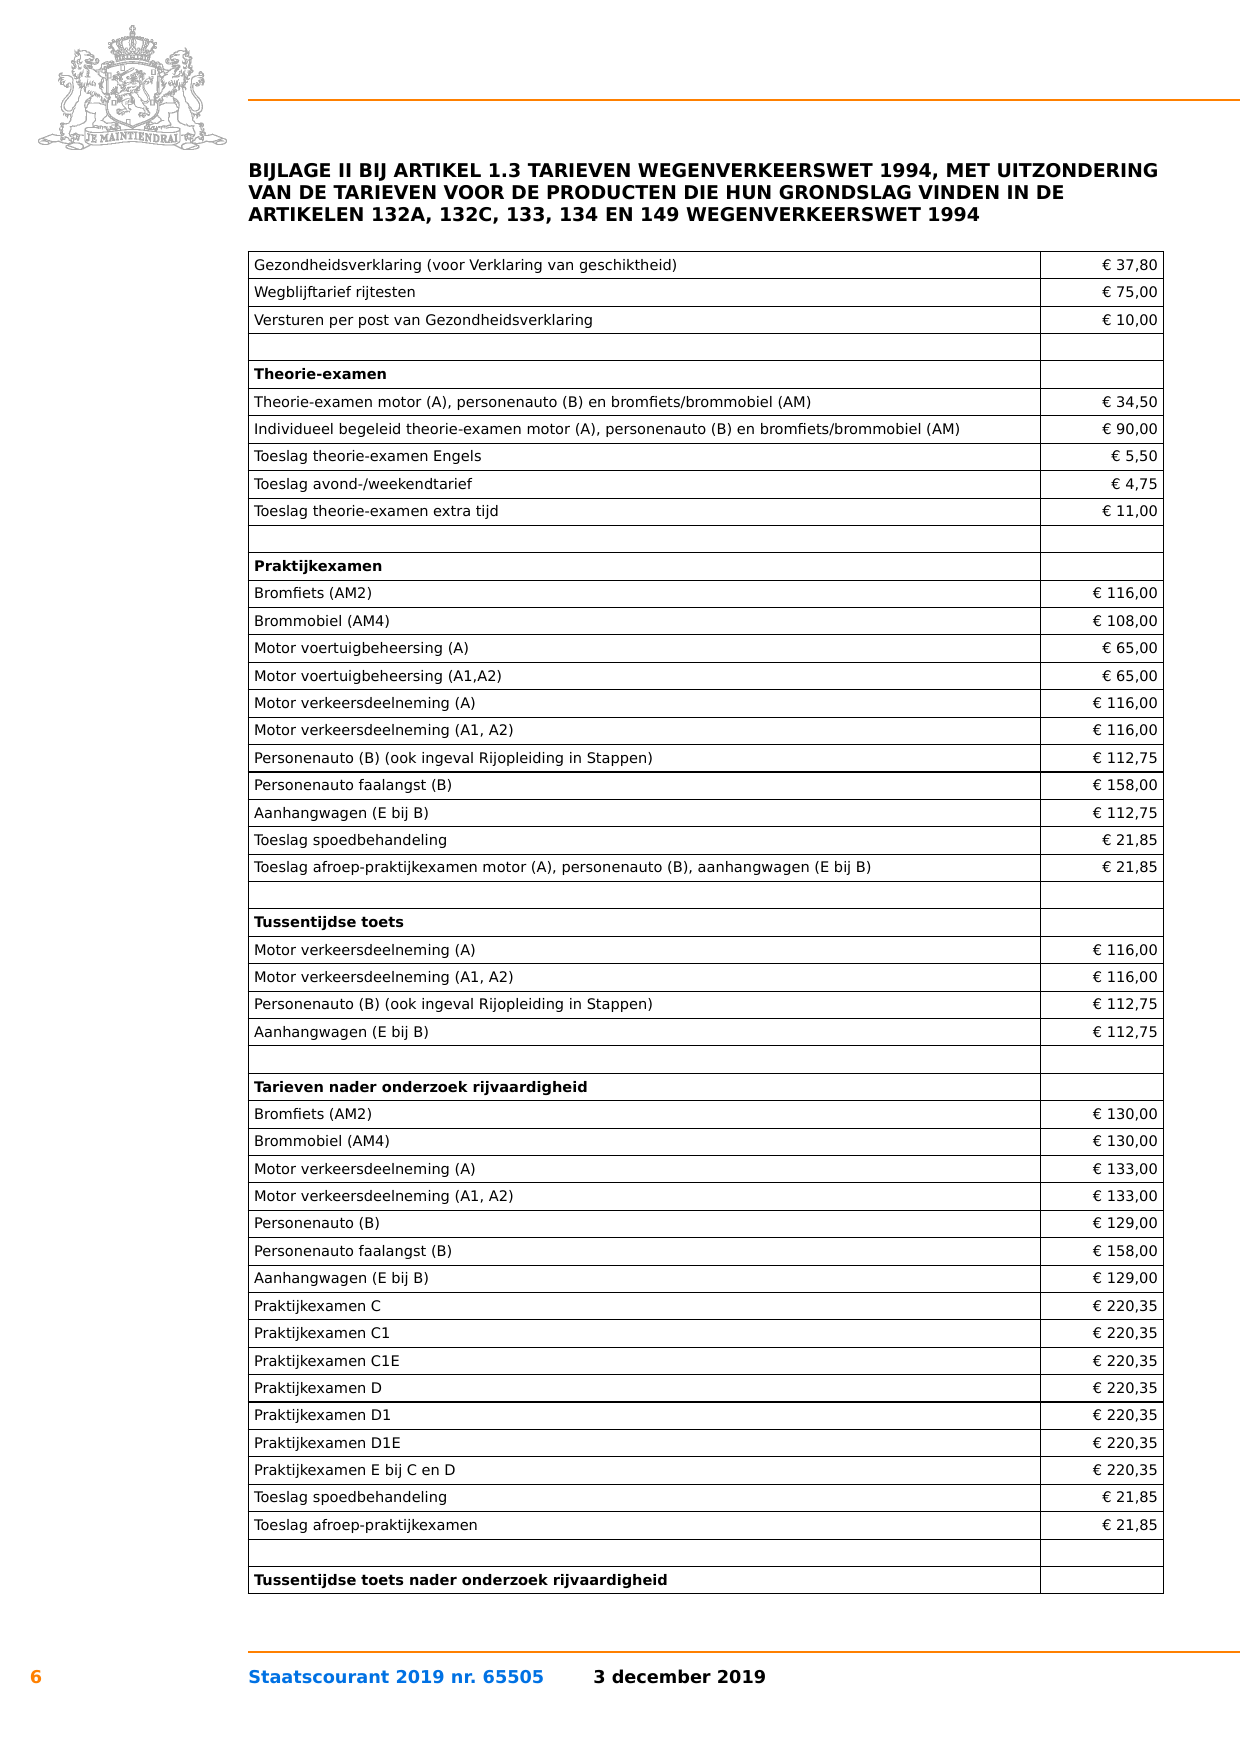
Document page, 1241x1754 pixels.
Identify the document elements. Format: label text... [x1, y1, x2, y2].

table_cell € 108,00 [1041, 608, 1163, 634]
table_cell Praktijkexamen D1E [249, 1430, 1040, 1456]
table_cell € 220,35 [1041, 1320, 1163, 1347]
table_cell € 65,00 [1041, 635, 1163, 662]
table_cell Tarieven nader onderzoek rijvaardigheid [249, 1074, 1040, 1100]
table_cell € 220,35 [1041, 1403, 1163, 1429]
table_cell Personenauto (B) (ook ingeval Rijopleiding in Stappen) [249, 745, 1040, 771]
table_cell [1041, 334, 1163, 360]
table_cell € 10,00 [1041, 307, 1163, 333]
table_cell Versturen per post van Gezondheidsverklaring [249, 307, 1040, 333]
table_cell € 90,00 [1041, 416, 1163, 443]
table_cell € 133,00 [1041, 1183, 1163, 1210]
table_cell € 158,00 [1041, 773, 1163, 799]
table_header € 37,80 [1041, 252, 1163, 278]
table_cell € 133,00 [1041, 1156, 1163, 1182]
table_cell [249, 1540, 1040, 1566]
table_cell Personenauto (B) (ook ingeval Rijopleiding in Stappen) [249, 992, 1040, 1018]
table_cell Praktijkexamen D [249, 1375, 1040, 1401]
picture [38, 25, 227, 150]
table_cell Praktijkexamen D1 [249, 1403, 1040, 1429]
table_cell [1041, 1540, 1163, 1566]
table_cell Praktijkexamen E bij C en D [249, 1457, 1040, 1484]
table_cell € 220,35 [1041, 1348, 1163, 1374]
table_cell Brommobiel (AM4) [249, 608, 1040, 634]
table_cell Aanhangwagen (E bij B) [249, 1019, 1040, 1045]
table_cell Motor verkeersdeelneming (A1, A2) [249, 1183, 1040, 1210]
table_cell € 21,85 [1041, 855, 1163, 881]
table_cell € 34,50 [1041, 389, 1163, 415]
table_cell Bromfiets (AM2) [249, 1101, 1040, 1127]
table_cell Individueel begeleid theorie-examen motor (A), personenauto (B) en bromfiets/brommobiel (AM) [249, 416, 1040, 443]
table_cell [249, 882, 1040, 908]
table_cell € 158,00 [1041, 1238, 1163, 1264]
table_cell Toeslag theorie-examen Engels [249, 444, 1040, 470]
table_cell Toeslag afroep-praktijkexamen motor (A), personenauto (B), aanhangwagen (E bij B) [249, 855, 1040, 881]
table_cell [1041, 553, 1163, 579]
table_cell Bromfiets (AM2) [249, 581, 1040, 607]
table_cell € 75,00 [1041, 279, 1163, 306]
table_cell € 21,85 [1041, 827, 1163, 853]
table_cell Toeslag theorie-examen extra tijd [249, 499, 1040, 525]
table_cell Praktijkexamen [249, 553, 1040, 579]
table_cell € 220,35 [1041, 1457, 1163, 1484]
table_cell € 21,85 [1041, 1512, 1163, 1538]
table_cell Tussentijdse toets [249, 909, 1040, 936]
table_cell Wegblijftarief rijtesten [249, 279, 1040, 306]
table_cell Praktijkexamen C1E [249, 1348, 1040, 1374]
table_cell Motor verkeersdeelneming (A) [249, 690, 1040, 717]
table_cell Motor voertuigbeheersing (A) [249, 635, 1040, 662]
table_cell € 112,75 [1041, 745, 1163, 771]
table_cell Personenauto faalangst (B) [249, 1238, 1040, 1264]
table_cell € 112,75 [1041, 992, 1163, 1018]
table_cell Aanhangwagen (E bij B) [249, 800, 1040, 826]
table_cell [1041, 909, 1163, 936]
table_cell € 220,35 [1041, 1430, 1163, 1456]
table_cell € 129,00 [1041, 1211, 1163, 1237]
table_cell Brommobiel (AM4) [249, 1129, 1040, 1155]
table_cell € 11,00 [1041, 499, 1163, 525]
table_cell Motor voertuigbeheersing (A1,A2) [249, 663, 1040, 689]
table_cell € 116,00 [1041, 690, 1163, 717]
table_cell [1041, 1074, 1163, 1100]
table_cell € 116,00 [1041, 937, 1163, 963]
table_cell Personenauto (B) [249, 1211, 1040, 1237]
table_cell € 4,75 [1041, 471, 1163, 497]
table_cell Aanhangwagen (E bij B) [249, 1266, 1040, 1292]
table_cell € 116,00 [1041, 964, 1163, 991]
table_cell Motor verkeersdeelneming (A) [249, 937, 1040, 963]
table_cell Personenauto faalangst (B) [249, 773, 1040, 799]
table_cell Toeslag afroep-praktijkexamen [249, 1512, 1040, 1538]
table_cell Theorie-examen [249, 361, 1040, 388]
table_cell € 65,00 [1041, 663, 1163, 689]
table_cell € 130,00 [1041, 1129, 1163, 1155]
table_cell Motor verkeersdeelneming (A1, A2) [249, 718, 1040, 744]
table_cell [1041, 1046, 1163, 1073]
table_cell € 116,00 [1041, 581, 1163, 607]
table_cell Praktijkexamen C [249, 1293, 1040, 1319]
table_cell Motor verkeersdeelneming (A) [249, 1156, 1040, 1182]
table_cell € 220,35 [1041, 1375, 1163, 1401]
table_cell Theorie-examen motor (A), personenauto (B) en bromfiets/brommobiel (AM) [249, 389, 1040, 415]
table_cell Praktijkexamen C1 [249, 1320, 1040, 1347]
table_cell € 129,00 [1041, 1266, 1163, 1292]
table_cell Toeslag spoedbehandeling [249, 827, 1040, 853]
table_cell [1041, 882, 1163, 908]
table_cell [249, 334, 1040, 360]
table_cell Tussentijdse toets nader onderzoek rijvaardigheid [249, 1567, 1040, 1593]
table_cell [1041, 361, 1163, 388]
table_cell € 21,85 [1041, 1485, 1163, 1511]
table_cell € 5,50 [1041, 444, 1163, 470]
table_cell Toeslag avond-/weekendtarief [249, 471, 1040, 497]
table_cell Toeslag spoedbehandeling [249, 1485, 1040, 1511]
table_cell [1041, 526, 1163, 552]
table_cell Motor verkeersdeelneming (A1, A2) [249, 964, 1040, 991]
table_cell [249, 1046, 1040, 1073]
table_cell [249, 526, 1040, 552]
table_cell € 116,00 [1041, 718, 1163, 744]
table_cell € 220,35 [1041, 1293, 1163, 1319]
table_cell € 130,00 [1041, 1101, 1163, 1127]
table_cell € 112,75 [1041, 1019, 1163, 1045]
subtitle BIJLAGE II BIJ ARTIKEL 1.3 TARIEVEN WEGENVERKEERSWET 1994, MET UITZONDERING VAN DE TARIEVEN VOOR DE PRODUCTEN DIE HUN GRONDSLAG VINDEN IN DE ARTIKELEN 132A, 132C, 133, 134 EN 149 WEGENVERKEERSWET 1994 [248, 160, 1163, 226]
table_header Gezondheidsverklaring (voor Verklaring van geschiktheid) [249, 252, 1040, 278]
table_cell € 112,75 [1041, 800, 1163, 826]
table_cell [1041, 1567, 1163, 1593]
